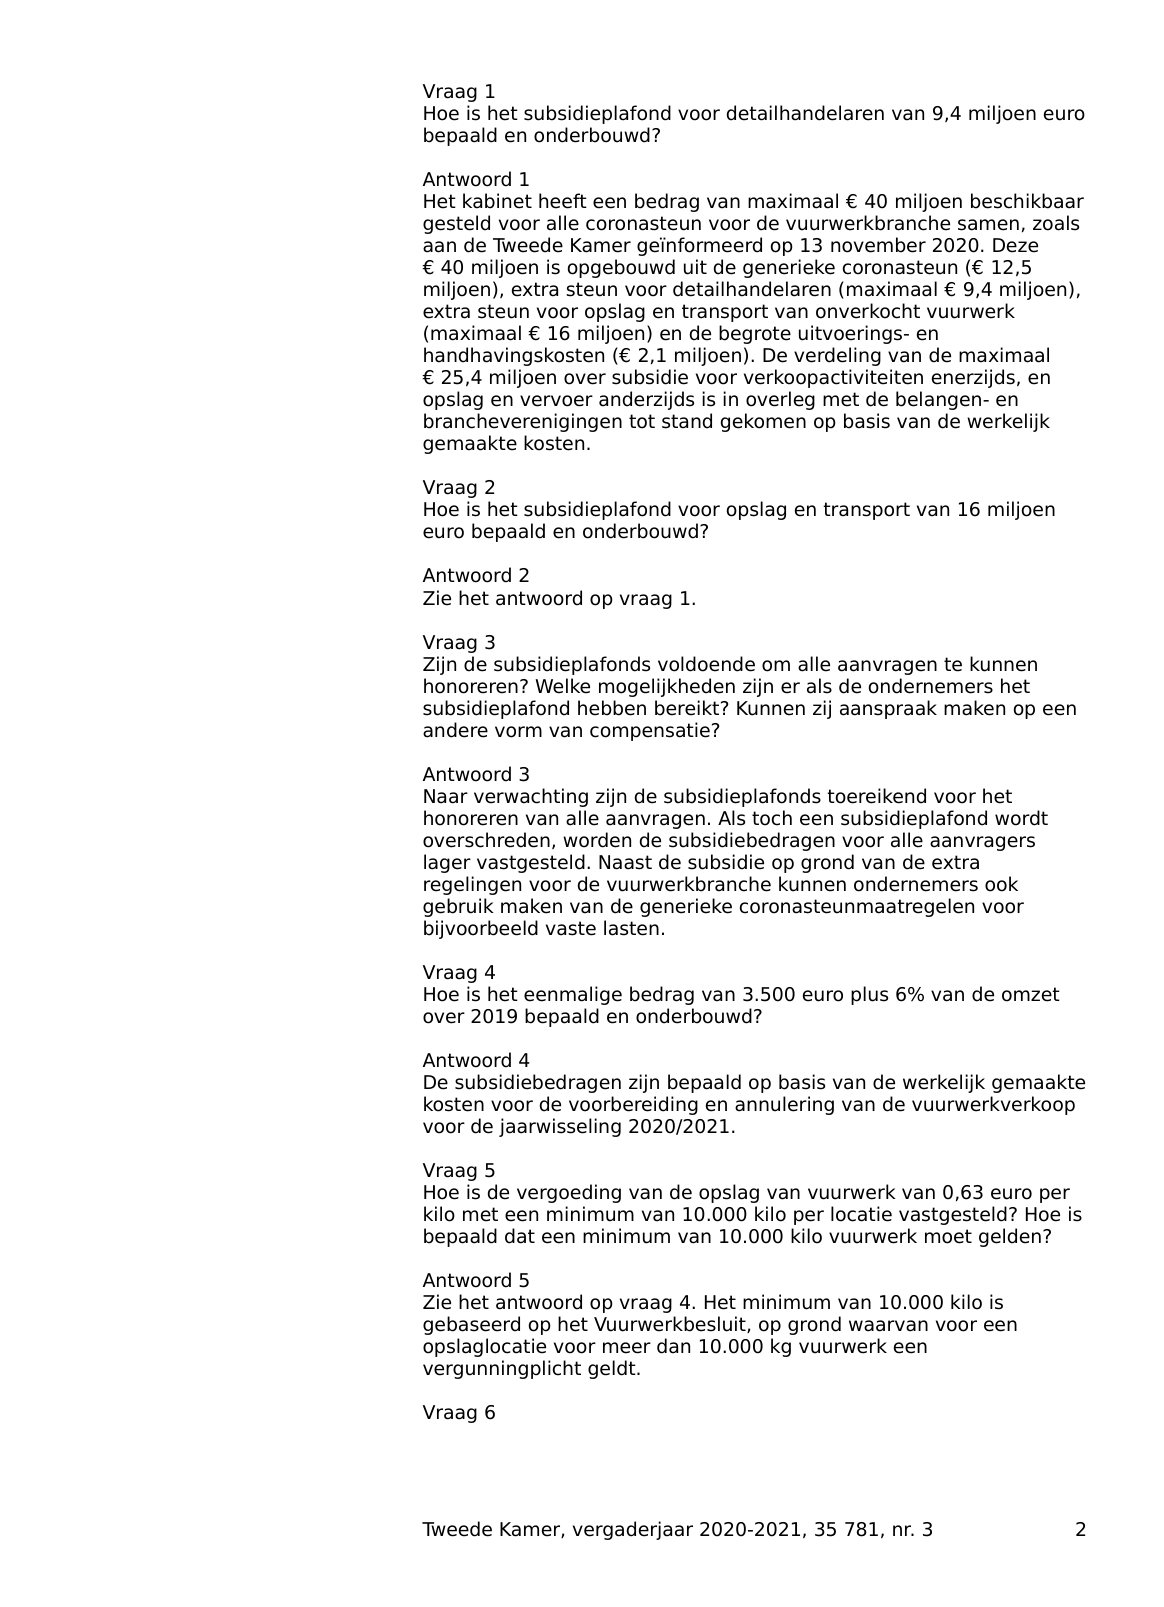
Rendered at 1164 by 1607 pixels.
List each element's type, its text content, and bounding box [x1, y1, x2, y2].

text Vraag 6 [422, 1402, 1087, 1424]
text Zijn de subsidieplafonds voldoende om alle aanvragen te kunnen honoreren? Welke mogelijkheden zijn er als de ondernemers het subsidieplafond hebben bereikt? Kunnen zij aanspraak maken op een andere vorm van compensatie? [422, 653, 1087, 741]
text Hoe is het subsidieplafond voor detailhandelaren van 9,4 miljoen euro bepaald en onderbouwd? [422, 103, 1087, 147]
text Vraag 1 [422, 81, 1087, 103]
text Hoe is de vergoeding van de opslag van vuurwerk van 0,63 euro per kilo met een minimum van 10.000 kilo per locatie vastgesteld? Hoe is bepaald dat een minimum van 10.000 kilo vuurwerk moet gelden? [422, 1182, 1087, 1248]
text Het kabinet heeft een bedrag van maximaal € 40 miljoen beschikbaar gesteld voor alle coronasteun voor de vuurwerkbranche samen, zoals aan de Tweede Kamer geïnformeerd op 13 november 2020. Deze € 40 miljoen is opgebouwd uit de generieke coronasteun (€ 12,5 miljoen), extra steun voor detailhandelaren (maximaal € 9,4 miljoen), extra steun voor opslag en transport van onverkocht vuurwerk (maximaal € 16 miljoen) en de begrote uitvoerings- en handhavingskosten (€ 2,1 miljoen). De verdeling van de maximaal € 25,4 miljoen over subsidie voor verkoopactiviteiten enerzijds, en opslag en vervoer anderzijds is in overleg met de belangen- en brancheverenigingen tot stand gekomen op basis van de werkelijk gemaakte kosten. [422, 191, 1087, 455]
text Antwoord 4 [422, 1050, 1087, 1072]
text Vraag 5 [422, 1160, 1087, 1182]
text Vraag 4 [422, 962, 1087, 984]
text Hoe is het eenmalige bedrag van 3.500 euro plus 6% van de omzet over 2019 bepaald en onderbouwd? [422, 984, 1087, 1028]
text Antwoord 5 [422, 1270, 1087, 1292]
text Vraag 3 [422, 632, 1087, 653]
text Zie het antwoord op vraag 1. [422, 587, 1087, 609]
text Vraag 2 [422, 477, 1087, 499]
text Zie het antwoord op vraag 4. Het minimum van 10.000 kilo is gebaseerd op het Vuurwerkbesluit, op grond waarvan voor een opslaglocatie voor meer dan 10.000 kg vuurwerk een vergunningplicht geldt. [422, 1292, 1087, 1380]
text Antwoord 1 [422, 169, 1087, 191]
text Hoe is het subsidieplafond voor opslag en transport van 16 miljoen euro bepaald en onderbouwd? [422, 499, 1087, 543]
text Antwoord 3 [422, 764, 1087, 786]
text Antwoord 2 [422, 565, 1087, 587]
text Naar verwachting zijn de subsidieplafonds toereikend voor het honoreren van alle aanvragen. Als toch een subsidieplafond wordt overschreden, worden de subsidiebedragen voor alle aanvragers lager vastgesteld. Naast de subsidie op grond van de extra regelingen voor de vuurwerkbranche kunnen ondernemers ook gebruik maken van de generieke coronasteunmaatregelen voor bijvoorbeeld vaste lasten. [422, 786, 1087, 939]
text De subsidiebedragen zijn bepaald op basis van de werkelijk gemaakte kosten voor de voorbereiding en annulering van de vuurwerkverkoop voor de jaarwisseling 2020/2021. [422, 1072, 1087, 1138]
